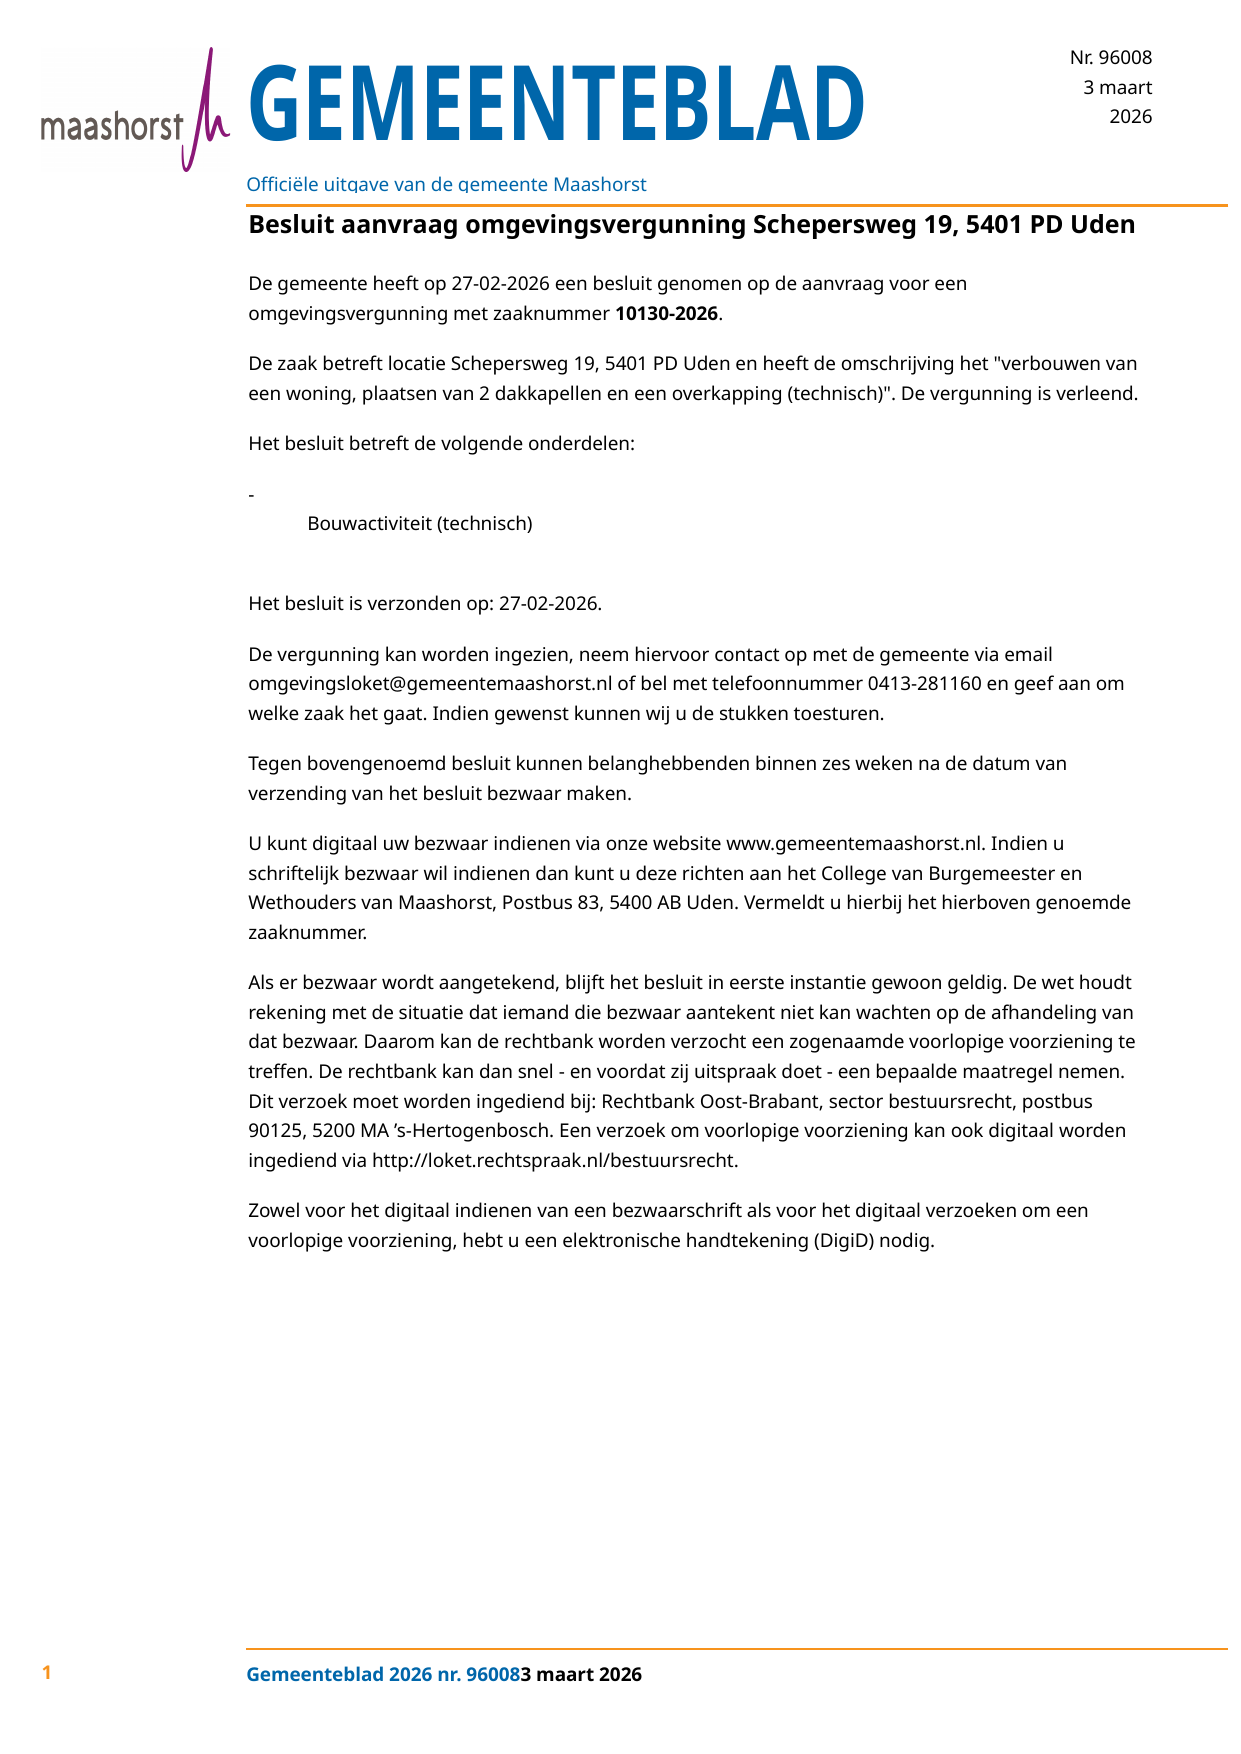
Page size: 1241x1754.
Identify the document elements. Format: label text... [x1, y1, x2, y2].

text Het besluit betreft de volgende onderdelen: [248, 430, 1152, 456]
text Zowel voor het digitaal indienen van een bezwaarschrift als voor het digitaal verzoeken om een voorlopige voorziening, hebt u een elektronische handtekening (DigiD) nodig. [248, 1197, 1152, 1253]
text De gemeente heeft op 27-02-2026 een besluit genomen op de aanvraag voor een omgevingsvergunning met zaaknummer 10130-2026. [248, 270, 1152, 326]
text Besluit aanvraag omgevingsvergunning Schepersweg 19, 5401 PD Uden [248, 207, 1152, 241]
text Als er bezwaar wordt aangetekend, blijft het besluit in eerste instantie gewoon geldig. De wet houdt rekening met de situatie dat iemand die bezwaar aantekent niet kan wachten op de afhandeling van dat bezwaar. Daarom kan de rechtbank worden verzocht een zogenaamde voorlopige voorziening te treffen. De rechtbank kan dan snel - en voordat zij uitspraak doet - een bepaalde maatregel nemen. Dit verzoek moet worden ingediend bij: Rechtbank Oost-Brabant, sector bestuursrecht, postbus 90125, 5200 MA ’s-Hertogenbosch. Een verzoek om voorlopige voorziening kan ook digitaal worden ingediend via http://loket.rechtspraak.nl/bestuursrecht. [248, 969, 1152, 1173]
text De zaak betreft locatie Schepersweg 19, 5401 PD Uden en heeft de omschrijving het "verbouwen van een woning, plaatsen van 2 dakkapellen en een overkapping (technisch)". De vergunning is verleend. [248, 350, 1152, 406]
list Bouwactiviteit (technisch) [248, 510, 1152, 536]
text Tegen bovengenoemd besluit kunnen belanghebbenden binnen zes weken na de datum van verzending van het besluit bezwaar maken. [248, 750, 1152, 806]
text De vergunning kan worden ingezien, neem hiervoor contact op met de gemeente via email omgevingsloket@gemeentemaashorst.nl of bel met telefoonnummer 0413-281160 en geef aan om welke zaak het gaat. Indien gewenst kunnen wij u de stukken toesturen. [248, 641, 1152, 726]
text U kunt digitaal uw bezwaar indienen via onze website www.gemeentemaashorst.nl. Indien u schriftelijk bezwaar wil indienen dan kunt u deze richten aan het College van Burgemeester en Wethouders van Maashorst, Postbus 83, 5400 AB Uden. Vermeldt u hierbij het hierboven genoemde zaaknummer. [248, 830, 1152, 945]
text Het besluit is verzonden op: 27-02-2026. [248, 590, 1152, 616]
picture [41, 47, 231, 172]
